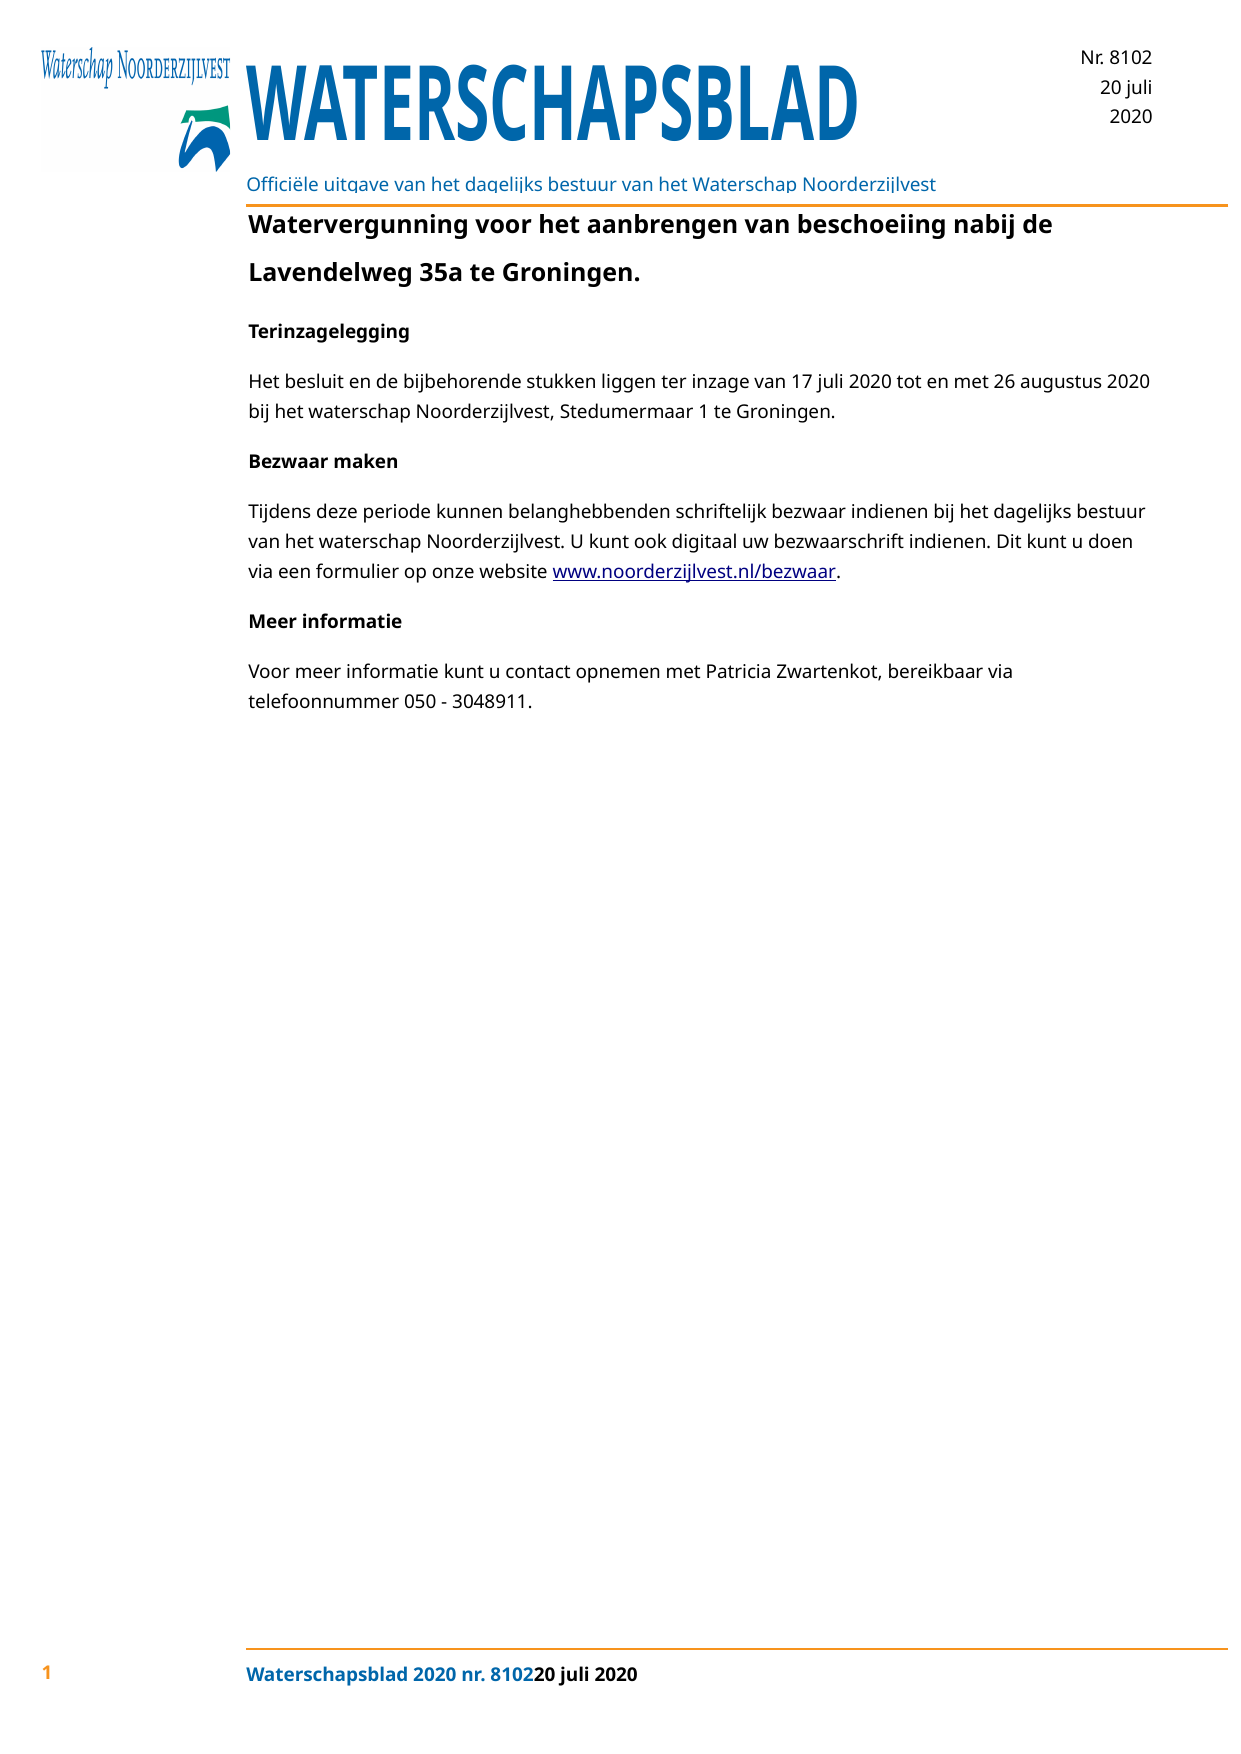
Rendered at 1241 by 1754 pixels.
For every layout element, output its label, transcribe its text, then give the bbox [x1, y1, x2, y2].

text Terinzagelegging [248, 318, 1152, 344]
text Voor meer informatie kunt u contact opnemen met Patricia Zwartenkot, bereikbaar via telefoonnummer 050 - 3048911. [248, 659, 1152, 714]
text Bezwaar maken [248, 448, 1152, 474]
text Tijdens deze periode kunnen belanghebbenden schriftelijk bezwaar indienen bij het dagelijks bestuur van het waterschap Noorderzijlvest. U kunt ook digitaal uw bezwaarschrift indienen. Dit kunt u doen via een formulier op onze website www.noorderzijlvest.nl/bezwaar. [248, 499, 1152, 584]
text Het besluit en de bijbehorende stukken liggen ter inzage van 17 juli 2020 tot en met 26 augustus 2020 bij het waterschap Noorderzijlvest, Stedumermaar 1 te Groningen. [248, 368, 1152, 424]
text Meer informatie [248, 608, 1152, 634]
picture [41, 47, 231, 172]
text Watervergunning voor het aanbrengen van beschoeiing nabij de Lavendelweg 35a te Groningen. [248, 207, 1152, 288]
